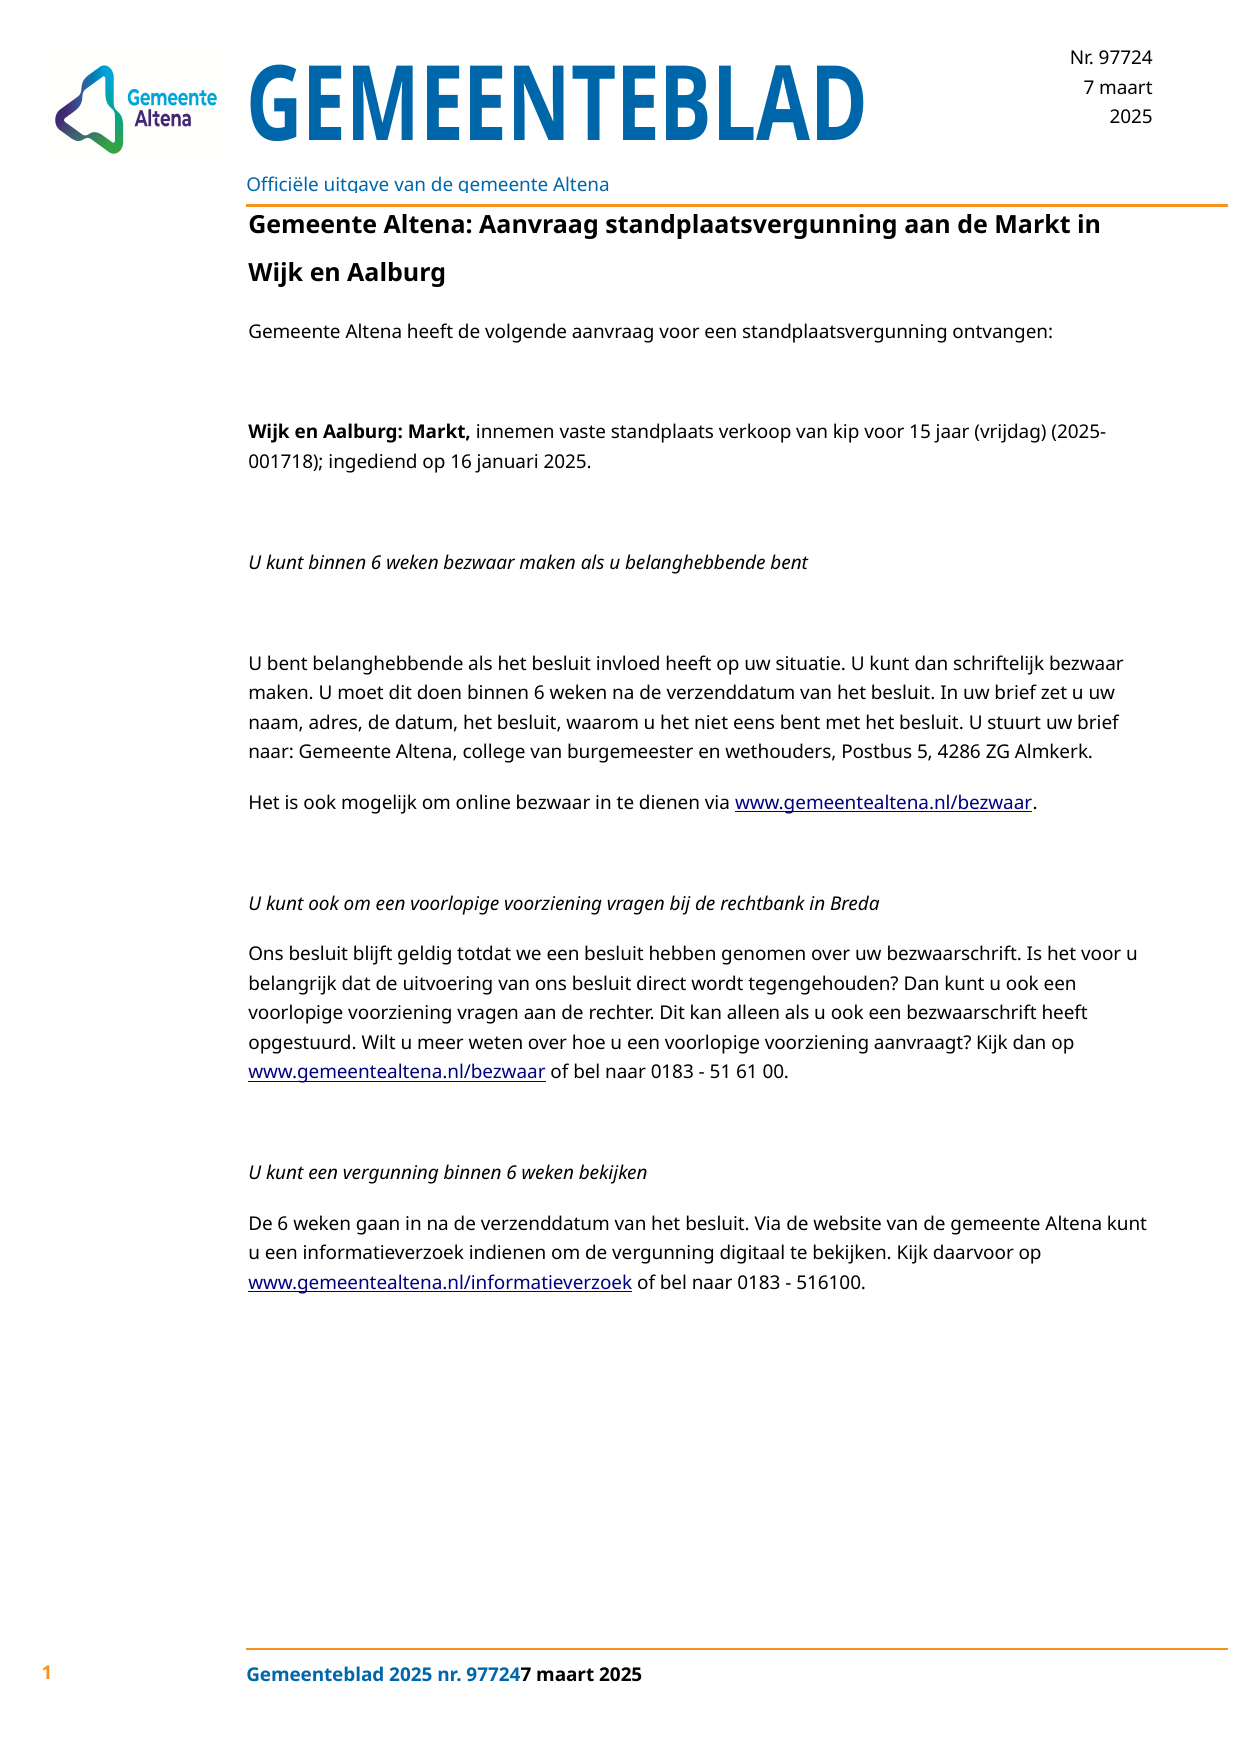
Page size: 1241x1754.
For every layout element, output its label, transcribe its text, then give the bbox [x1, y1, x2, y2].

text De 6 weken gaan in na de verzenddatum van het besluit. Via de website van de gemeente Altena kunt u een informatieverzoek indienen om de vergunning digitaal te bekijken. Kijk daarvoor op www.gemeentealtena.nl/informatieverzoek of bel naar 0183 - 516100. [248, 1210, 1152, 1295]
text Het is ook mogelijk om online bezwaar in te dienen via www.gemeentealtena.nl/bezwaar. [248, 789, 1152, 815]
text U kunt ook om een voorlopige voorziening vragen bij de rechtbank in Breda [248, 890, 1152, 916]
text U kunt een vergunning binnen 6 weken bekijken [248, 1159, 1152, 1185]
text Gemeente Altena heeft de volgende aanvraag voor een standplaatsvergunning ontvangen: [248, 318, 1152, 344]
text Ons besluit blijft geldig totdat we een besluit hebben genomen over uw bezwaarschrift. Is het voor u belangrijk dat de uitvoering van ons besluit direct wordt tegengehouden? Dan kunt u ook een voorlopige voorziening vragen aan de rechter. Dit kan alleen als u ook een bezwaarschrift heeft opgestuurd. Wilt u meer weten over hoe u een voorlopige voorziening aanvraagt? Kijk dan op www.gemeentealtena.nl/bezwaar of bel naar 0183 - 51 61 00. [248, 940, 1152, 1084]
text Wijk en Aalburg: Markt, innemen vaste standplaats verkoop van kip voor 15 jaar (vrijdag) (2025-001718); ingediend op 16 januari 2025. [248, 419, 1152, 474]
picture [41, 47, 231, 172]
text Gemeente Altena: Aanvraag standplaatsvergunning aan de Markt in Wijk en Aalburg [248, 207, 1152, 288]
text U bent belanghebbende als het besluit invloed heeft op uw situatie. U kunt dan schriftelijk bezwaar maken. U moet dit doen binnen 6 weken na de verzenddatum van het besluit. In uw brief zet u uw naam, adres, de datum, het besluit, waarom u het niet eens bent met het besluit. U stuurt uw brief naar: Gemeente Altena, college van burgemeester en wethouders, Postbus 5, 4286 ZG Almkerk. [248, 650, 1152, 764]
text U kunt binnen 6 weken bezwaar maken als u belanghebbende bent [248, 549, 1152, 575]
